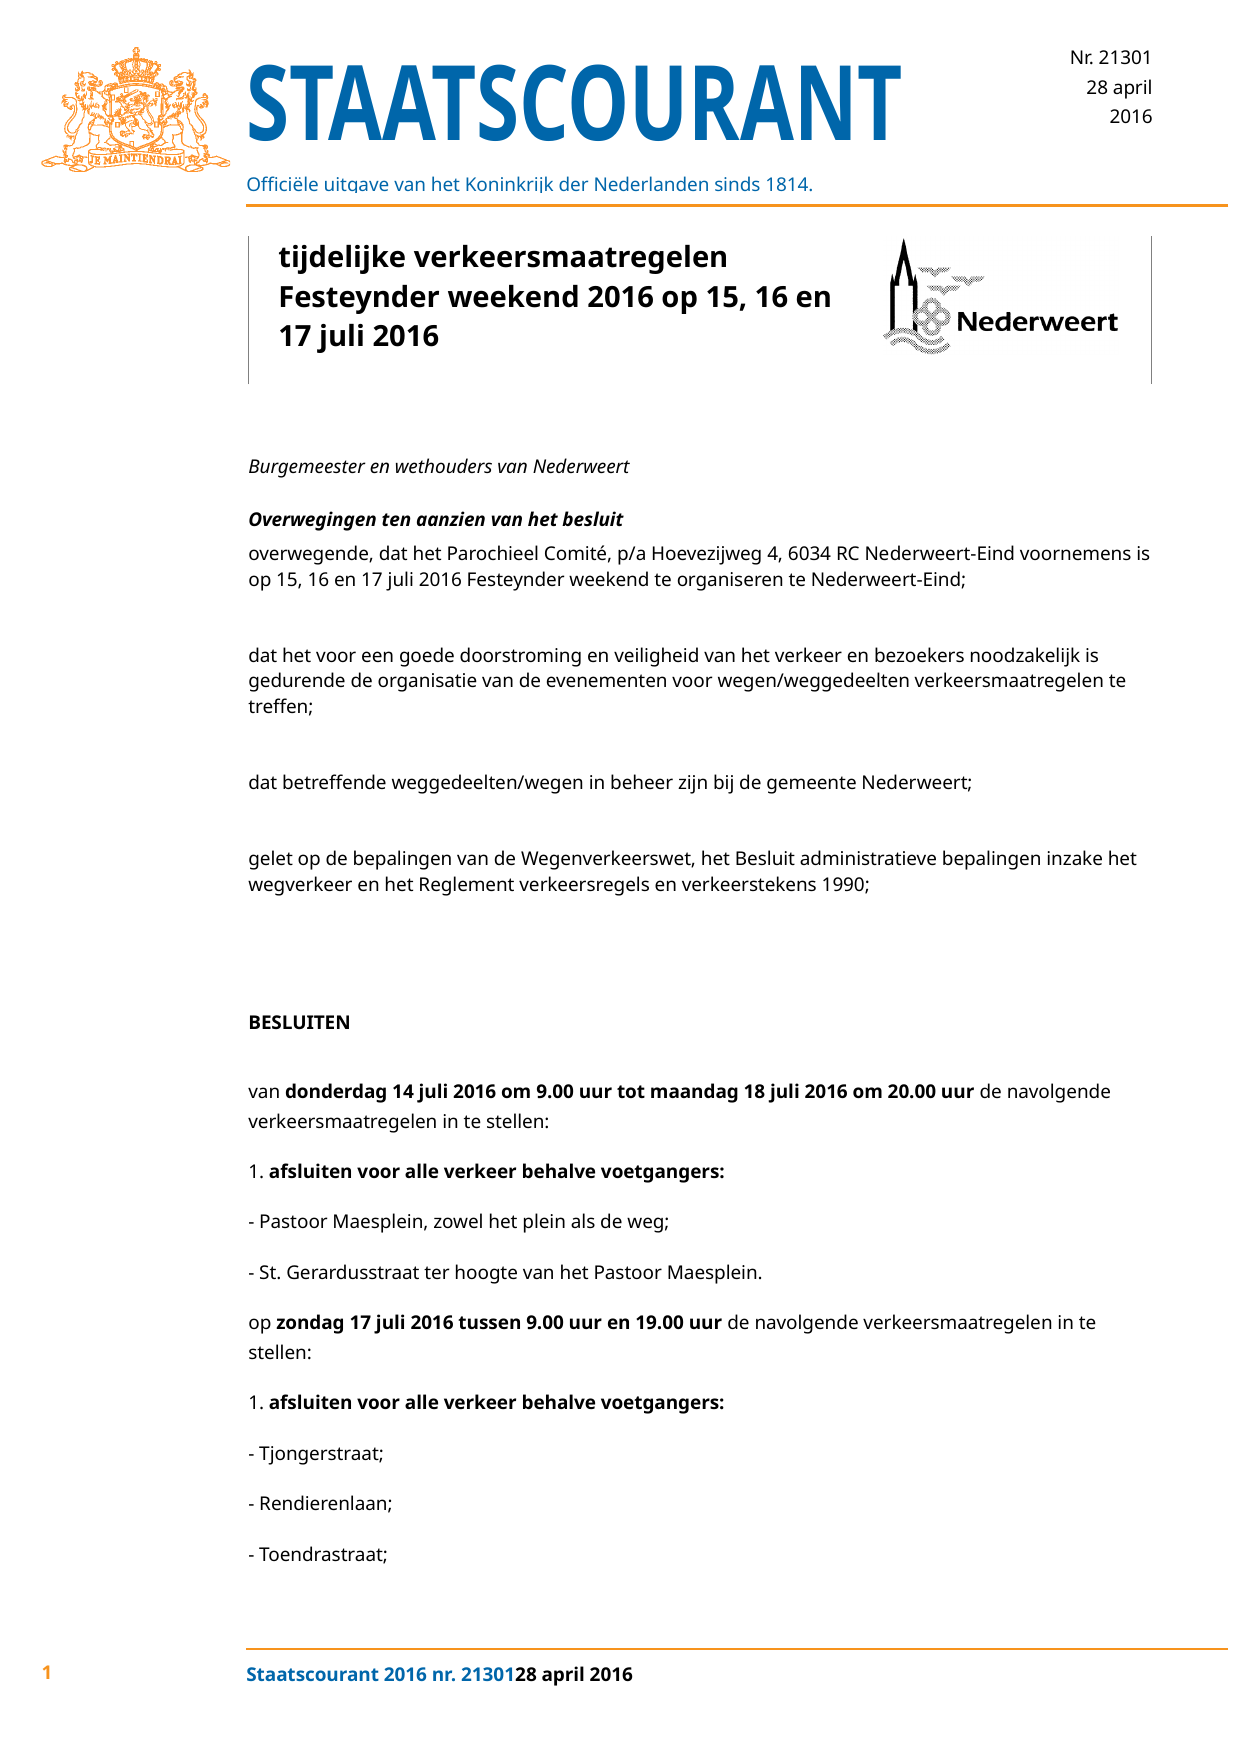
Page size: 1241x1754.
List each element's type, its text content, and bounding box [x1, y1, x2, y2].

table_header [850, 236, 1151, 384]
text BESLUITEN [248, 1009, 1152, 1035]
text dat het voor een goede doorstroming en veiligheid van het verkeer en bezoekers noodzakelijk is gedurende de organisatie van de evenementen voor wegen/weggedeelten verkeersmaatregelen te treffen; [248, 642, 1152, 719]
text - Toendrastraat; [248, 1541, 1152, 1567]
text Burgemeester en wethouders van Nederweert [248, 453, 1152, 479]
text - Tjongerstraat; [248, 1440, 1152, 1466]
text gelet op de bepalingen van de Wegenverkeerswet, het Besluit administratieve bepalingen inzake het wegverkeer en het Reglement verkeersregels en verkeerstekens 1990; [248, 845, 1152, 897]
picture [41, 47, 231, 172]
text van donderdag 14 juli 2016 om 9.00 uur tot maandag 18 juli 2016 om 20.00 uur de navolgende verkeersmaatregelen in te stellen: [248, 1078, 1152, 1134]
text op zondag 17 juli 2016 tussen 9.00 uur en 19.00 uur de navolgende verkeersmaatregelen in te stellen: [248, 1309, 1152, 1365]
text Overwegingen ten aanzien van het besluit [248, 506, 1152, 532]
text - Rendierenlaan; [248, 1490, 1152, 1516]
text 1. afsluiten voor alle verkeer behalve voetgangers: [248, 1158, 1152, 1184]
text overwegende, dat het Parochieel Comité, p/a Hoevezijweg 4, 6034 RC Ne­derweert-Eind voornemens is op 15, 16 en 17 juli 2016 Festeynder weekend te organiseren te Nederweert-Eind; [248, 540, 1152, 592]
table_header tijdelijke verkeersmaatregelen Festeynder weekend 2016 op 15, 16 en 17 juli 2016 [249, 236, 850, 384]
text dat betreffende weggedeelten/wegen in beheer zijn bij de gemeente Neder­weert; [248, 769, 1152, 795]
picture [882, 236, 1119, 355]
text - St. Gerardusstraat ter hoogte van het Pastoor Maesplein. [248, 1259, 1152, 1285]
text - Pastoor Maesplein, zowel het plein als de weg; [248, 1209, 1152, 1234]
text 1. afsluiten voor alle verkeer behalve voetgangers: [248, 1389, 1152, 1415]
